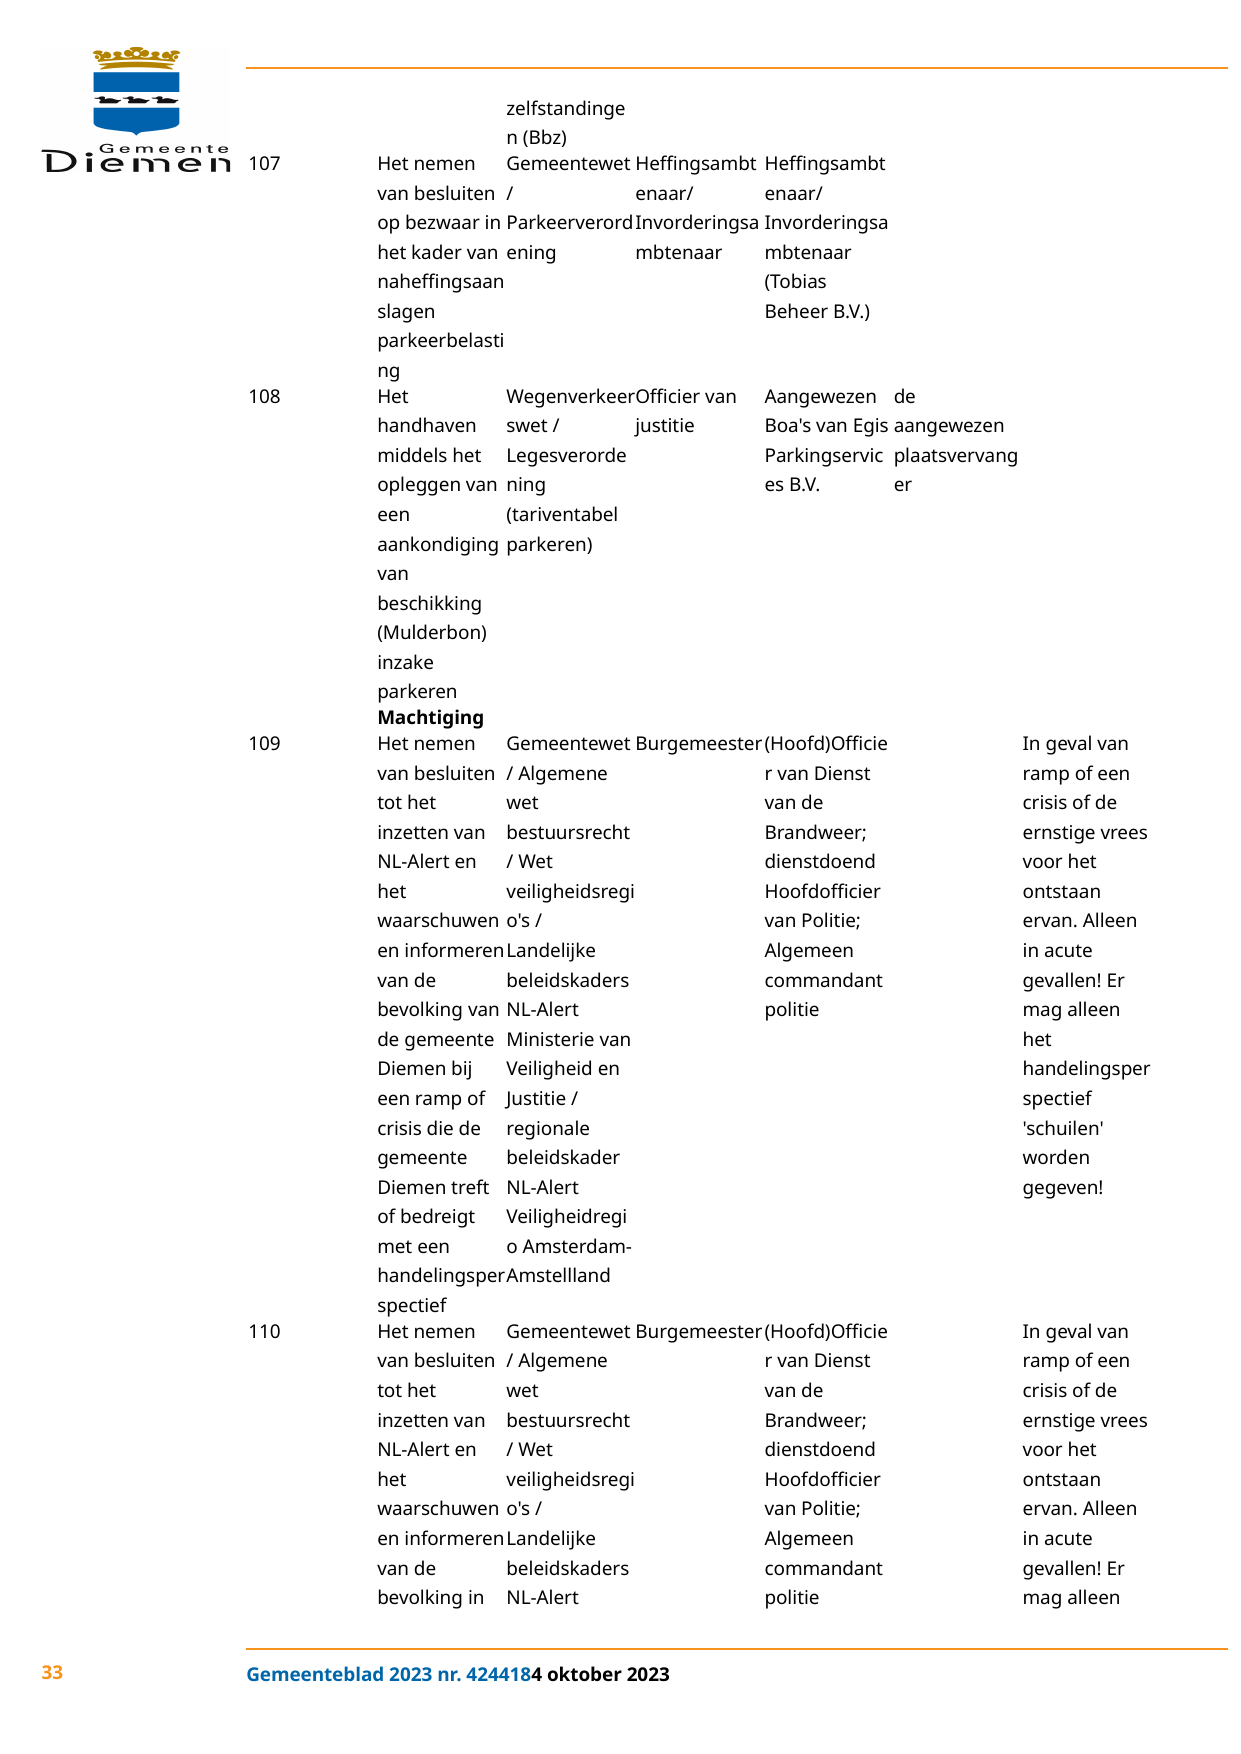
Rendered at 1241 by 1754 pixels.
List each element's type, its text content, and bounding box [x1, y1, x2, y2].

table_cell [894, 705, 1022, 730]
table_cell [248, 705, 377, 730]
table_cell [635, 705, 764, 730]
table_cell [635, 95, 764, 150]
table_cell Aangewezen Boa's van Egis Parkingservices B.V. [764, 383, 893, 704]
table_cell Officier van justitie [635, 383, 764, 704]
table_cell [1023, 150, 1152, 383]
table_cell Heffingsambtenaar/Invorderingsambtenaar [635, 150, 764, 383]
picture [41, 47, 231, 172]
table_cell 109 [248, 730, 377, 1318]
table_cell Machtiging [377, 705, 506, 730]
table_cell [506, 705, 635, 730]
table_cell 107 [248, 150, 377, 383]
table_cell Burgemeester [635, 730, 764, 1318]
table_cell [377, 95, 506, 150]
table_cell 110 [248, 1318, 377, 1610]
table_cell Gemeentewet / Algemene wet bestuursrecht / Wet veiligheidsregio's / Landelijke beleidskaders NL-Alert Ministerie van Veiligheid en Justitie / regionale beleidskader NL-Alert Veiligheidregio Amsterdam-Amstellland [506, 730, 635, 1318]
table_cell [1023, 705, 1152, 730]
table_cell 108 [248, 383, 377, 704]
table_cell [764, 705, 893, 730]
table_cell [1023, 383, 1152, 704]
table_cell Het handhaven middels het opleggen van een aankondiging van beschikking (Mulderbon) inzake parkeren [377, 383, 506, 704]
table_cell [894, 95, 1022, 150]
table_cell [248, 95, 377, 150]
table_cell Burgemeester [635, 1318, 764, 1610]
table_cell [764, 95, 893, 150]
table_cell Het nemen van besluiten tot het inzetten van NL-Alert en het waarschuwen en informeren van de bevolking in [377, 1318, 506, 1610]
table_cell Gemeentewet / Algemene wet bestuursrecht / Wet veiligheidsregio's / Landelijke beleidskaders NL-Alert [506, 1318, 635, 1610]
table_cell Het nemen van besluiten op bezwaar in het kader van naheffingsaanslagen parkeerbelasting [377, 150, 506, 383]
table_cell In geval van ramp of een crisis of de ernstige vrees voor het ontstaan ervan. Alleen in acute gevallen! Er mag alleen [1023, 1318, 1152, 1610]
table_cell [1023, 95, 1152, 150]
table_cell Gemeentewet / Parkeerverordening [506, 150, 635, 383]
table_cell [894, 730, 1022, 1318]
table_cell In geval van ramp of een crisis of de ernstige vrees voor het ontstaan ervan. Alleen in acute gevallen! Er mag alleen het handelingsperspectief 'schuilen' worden gegeven! [1023, 730, 1152, 1318]
table_cell [894, 150, 1022, 383]
table_cell (Hoofd)Officier van Dienst van de Brandweer; dienstdoend Hoofdofficier van Politie; Algemeen commandant politie [764, 1318, 893, 1610]
table_cell Wegenverkeerswet / Legesverordening (tariventabel parkeren) [506, 383, 635, 704]
table_cell (Hoofd)Officier van Dienst van de Brandweer; dienstdoend Hoofdofficier van Politie; Algemeen commandant politie [764, 730, 893, 1318]
table_cell Heffingsambtenaar/Invorderingsambtenaar (Tobias Beheer B.V.) [764, 150, 893, 383]
table_cell zelfstandingen (Bbz) [506, 95, 635, 150]
table_cell de aangewezen plaatsvervanger [894, 383, 1022, 704]
table_cell Het nemen van besluiten tot het inzetten van NL-Alert en het waarschuwen en informeren van de bevolking van de gemeente Diemen bij een ramp of crisis die de gemeente Diemen treft of bedreigt met een handelingsperspectief [377, 730, 506, 1318]
table_cell [894, 1318, 1022, 1610]
